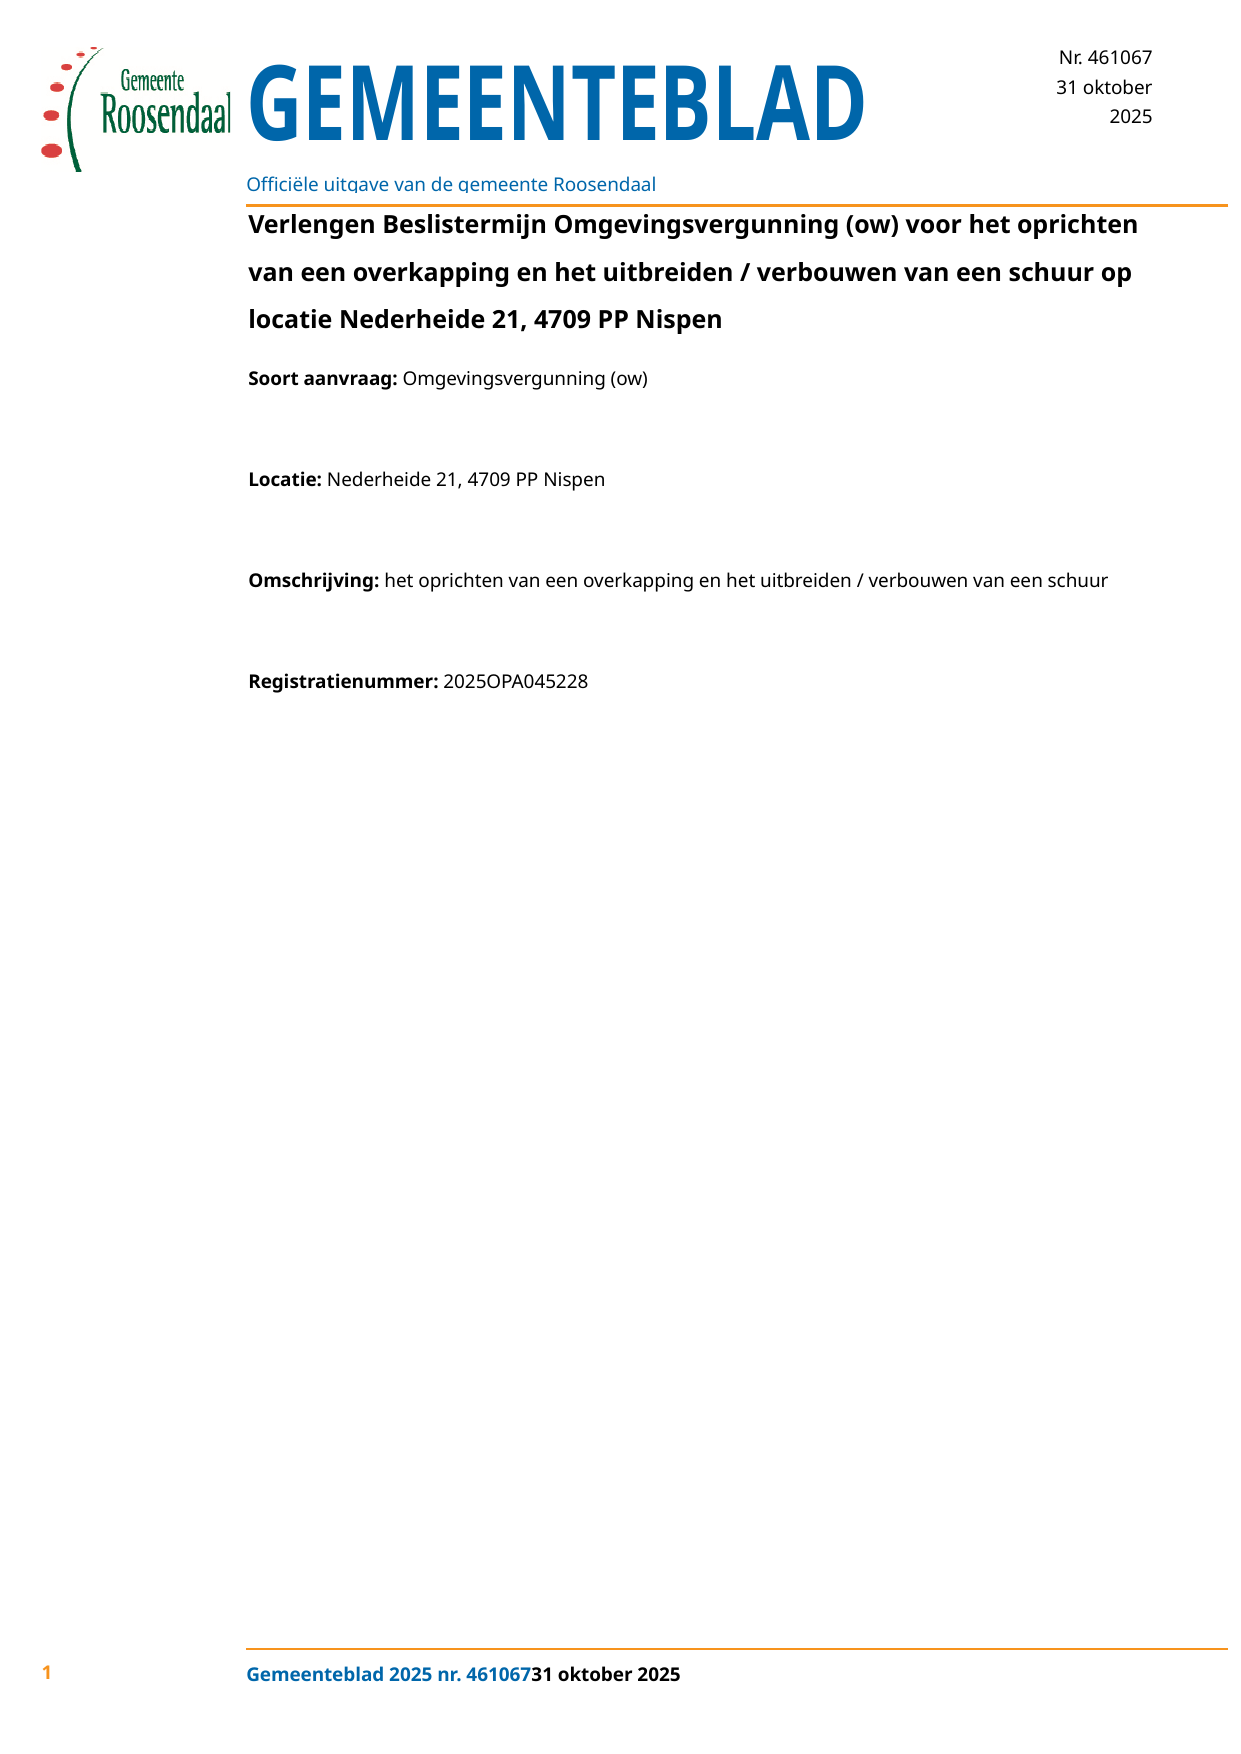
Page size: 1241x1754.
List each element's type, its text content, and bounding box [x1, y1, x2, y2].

text Omschrijving: het oprichten van een overkapping en het uitbreiden / verbouwen van een schuur [248, 567, 1152, 593]
text Registratienummer: 2025OPA045228 [248, 668, 1152, 694]
text Verlengen Beslistermijn Omgevingsvergunning (ow) voor het oprichten van een overkapping en het uitbreiden / verbouwen van een schuur op locatie Nederheide 21, 4709 PP Nispen [248, 207, 1152, 336]
text Locatie: Nederheide 21, 4709 PP Nispen [248, 466, 1152, 492]
picture [41, 47, 231, 172]
text Soort aanvraag: Omgevingsvergunning (ow) [248, 366, 1152, 391]
